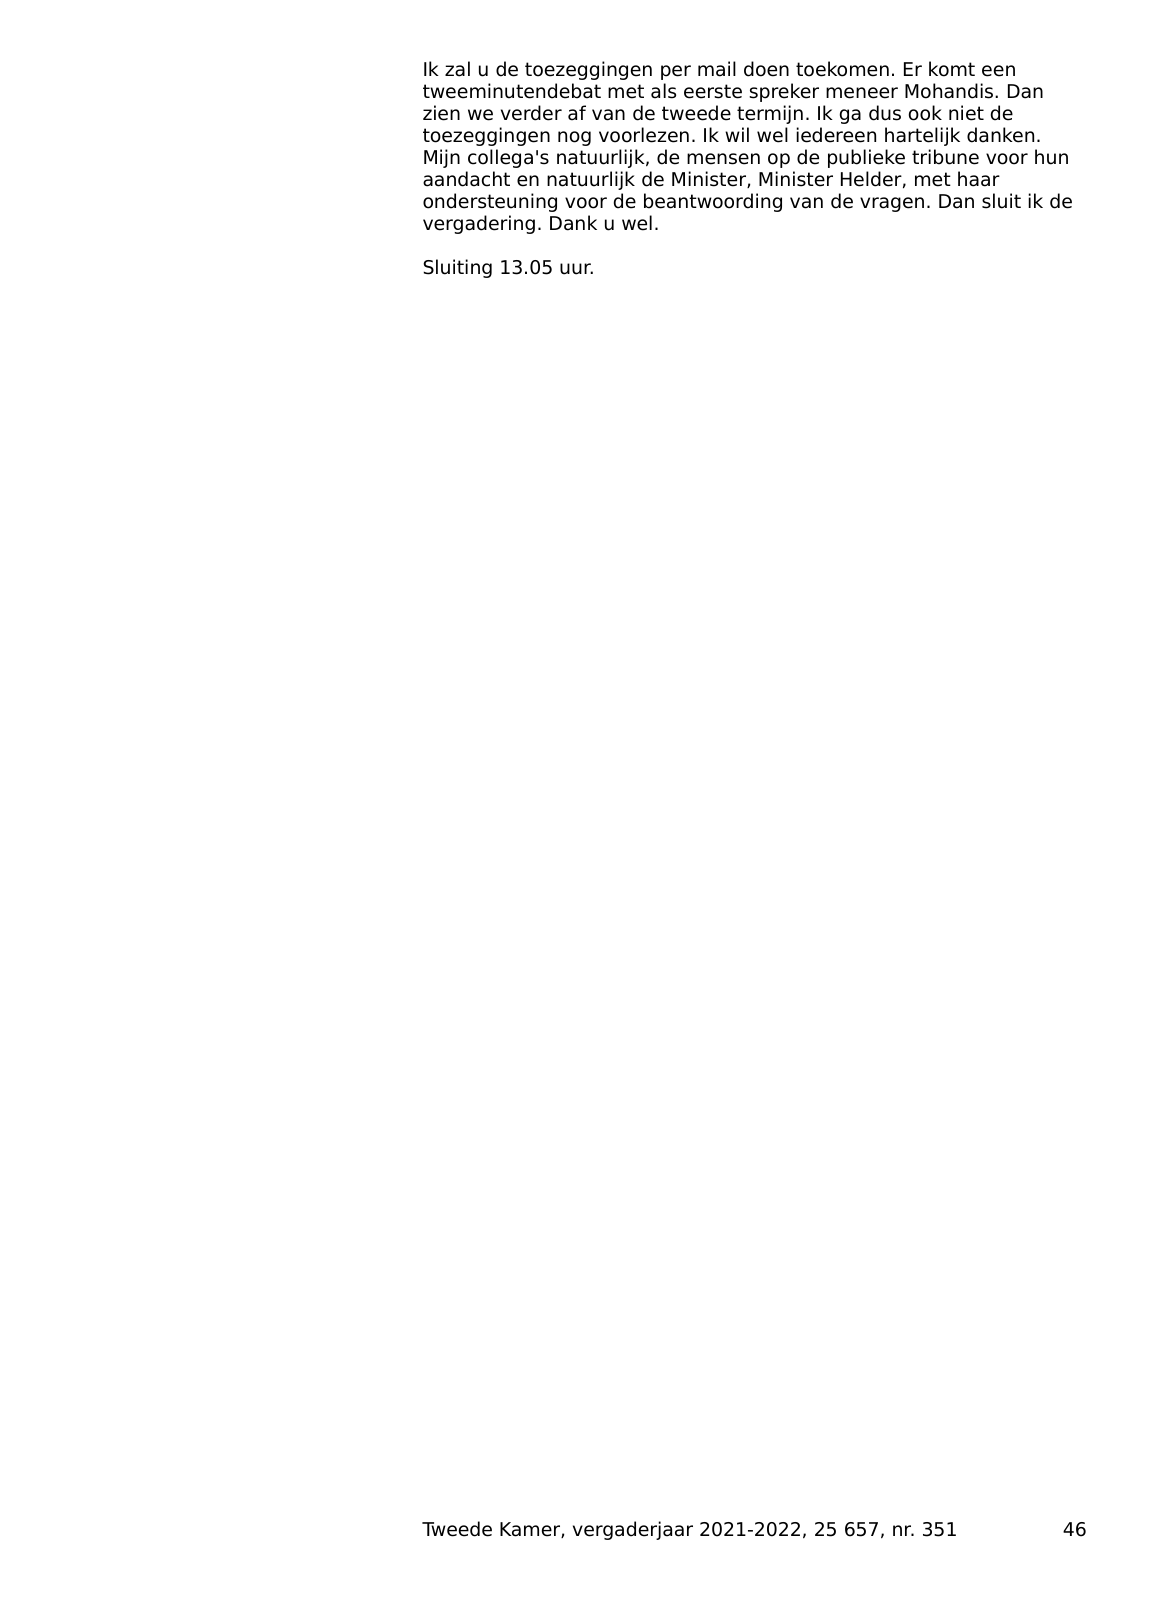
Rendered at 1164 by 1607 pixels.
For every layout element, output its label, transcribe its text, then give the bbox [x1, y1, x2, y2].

text Ik zal u de toezeggingen per mail doen toekomen. Er komt een tweeminutendebat met als eerste spreker meneer Mohandis. Dan zien we verder af van de tweede termijn. Ik ga dus ook niet de toezeggingen nog voorlezen. Ik wil wel iedereen hartelijk danken. Mijn collega's natuurlijk, de mensen op de publieke tribune voor hun aandacht en natuurlijk de Minister, Minister Helder, met haar ondersteuning voor de beantwoording van de vragen. Dan sluit ik de vergadering. Dank u wel. [422, 59, 1087, 235]
text Sluiting 13.05 uur. [422, 257, 1087, 279]
